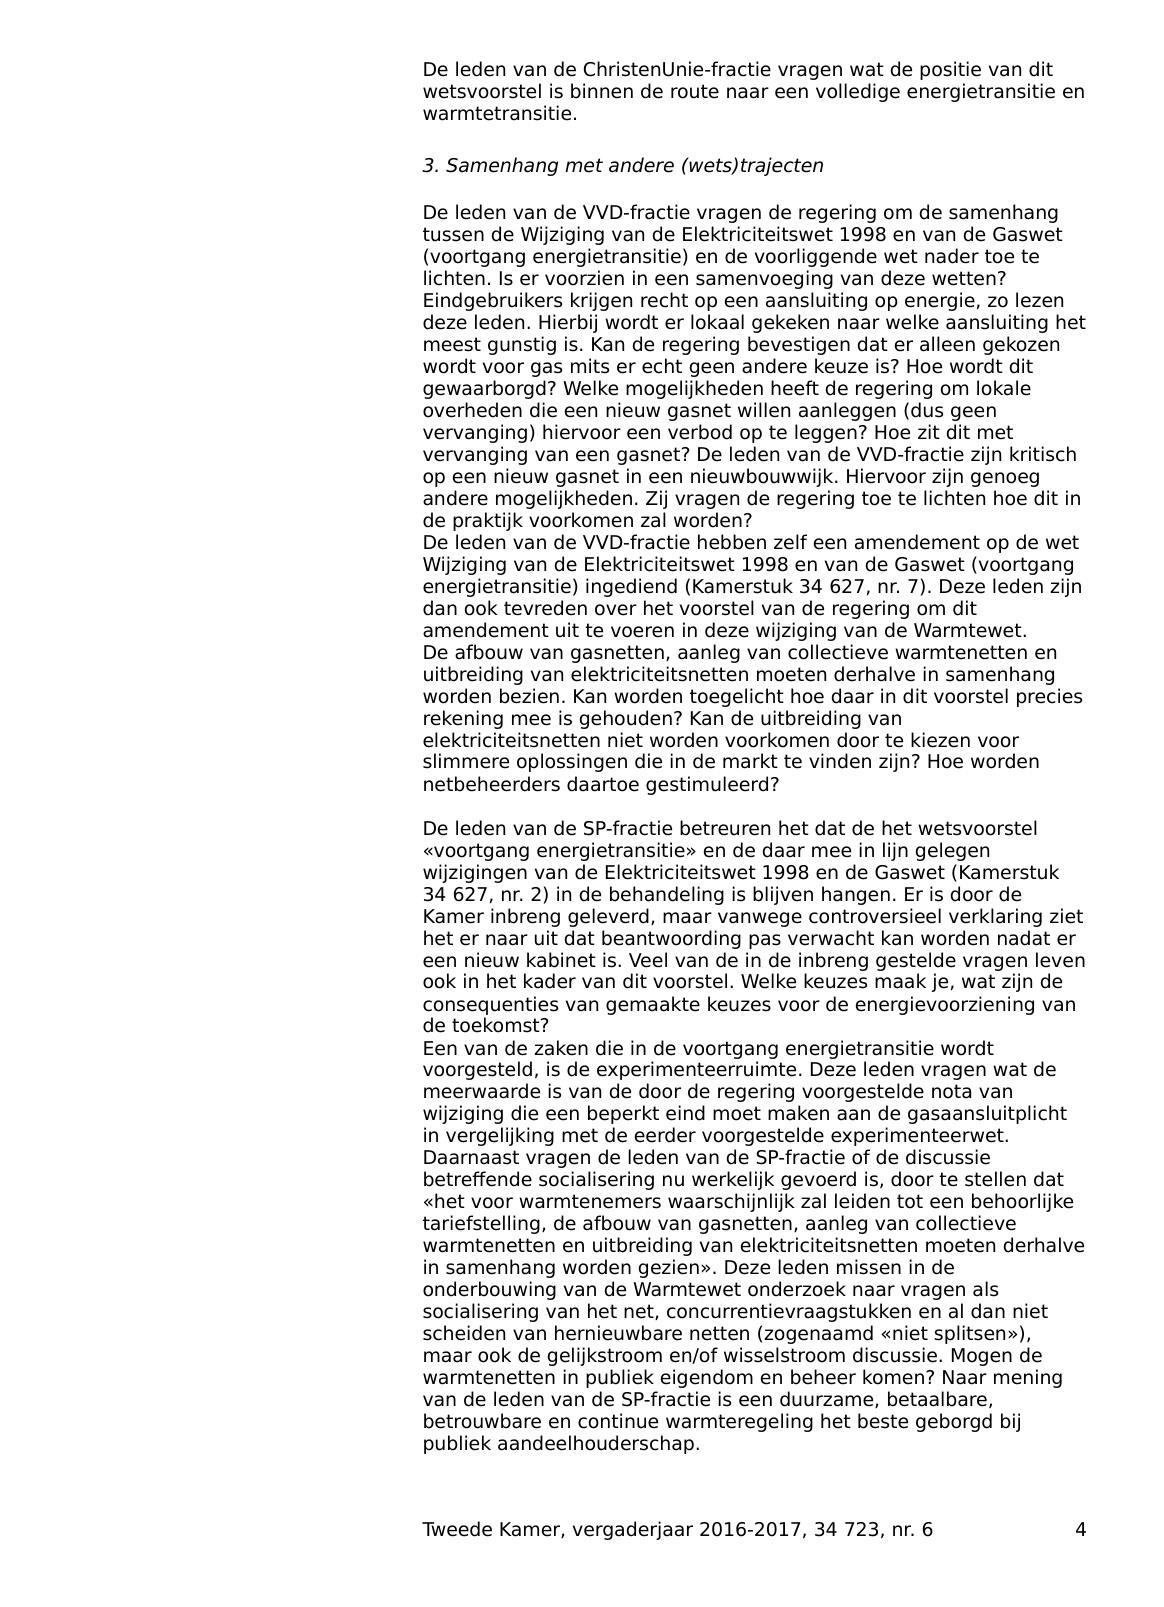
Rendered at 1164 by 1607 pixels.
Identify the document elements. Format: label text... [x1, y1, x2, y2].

text Een van de zaken die in de voortgang energietransitie wordt voorgesteld, is de experimenteerruimte. Deze leden vragen wat de meerwaarde is van de door de regering voorgestelde nota van wijziging die een beperkt eind moet maken aan de gasaansluitplicht in vergelijking met de eerder voorgestelde experimenteerwet. [422, 1037, 1087, 1147]
text De leden van de SP-fractie betreuren het dat de het wetsvoorstel «voortgang energietransitie» en de daar mee in lijn gelegen wijzigingen van de Elektriciteitswet 1998 en de Gaswet (Kamerstuk 34 627, nr. 2) in de behandeling is blijven hangen. Er is door de Kamer inbreng geleverd, maar vanwege controversieel verklaring ziet het er naar uit dat beantwoording pas verwacht kan worden nadat er een nieuw kabinet is. Veel van de in de inbreng gestelde vragen leven ook in het kader van dit voorstel. Welke keuzes maak je, wat zijn de consequenties van gemaakte keuzes voor de energievoorziening van de toekomst? [422, 818, 1087, 1037]
text De leden van de ChristenUnie-fractie vragen wat de positie van dit wetsvoorstel is binnen de route naar een volledige energietransitie en warmtetransitie. [422, 59, 1087, 125]
text De leden van de VVD-fractie hebben zelf een amendement op de wet Wijziging van de Elektriciteitswet 1998 en van de Gaswet (voortgang energietransitie) ingediend (Kamerstuk 34 627, nr. 7). Deze leden zijn dan ook tevreden over het voorstel van de regering om dit amendement uit te voeren in deze wijziging van de Warmtewet. [422, 532, 1087, 642]
text De afbouw van gasnetten, aanleg van collectieve warmtenetten en uitbreiding van elektriciteitsnetten moeten derhalve in samenhang worden bezien. Kan worden toegelicht hoe daar in dit voorstel precies rekening mee is gehouden? Kan de uitbreiding van elektriciteitsnetten niet worden voorkomen door te kiezen voor slimmere oplossingen die in de markt te vinden zijn? Hoe worden netbeheerders daartoe gestimuleerd? [422, 642, 1087, 795]
text De leden van de VVD-fractie vragen de regering om de samenhang tussen de Wijziging van de Elektriciteitswet 1998 en van de Gaswet (voortgang energietransitie) en de voorliggende wet nader toe te lichten. Is er voorzien in een samenvoeging van deze wetten? Eindgebruikers krijgen recht op een aansluiting op energie, zo lezen deze leden. Hierbij wordt er lokaal gekeken naar welke aansluiting het meest gunstig is. Kan de regering bevestigen dat er alleen gekozen wordt voor gas mits er echt geen andere keuze is? Hoe wordt dit gewaarborgd? Welke mogelijkheden heeft de regering om lokale overheden die een nieuw gasnet willen aanleggen (dus geen vervanging) hiervoor een verbod op te leggen? Hoe zit dit met vervanging van een gasnet? De leden van de VVD-fractie zijn kritisch op een nieuw gasnet in een nieuwbouwwijk. Hiervoor zijn genoeg andere mogelijkheden. Zij vragen de regering toe te lichten hoe dit in de praktijk voorkomen zal worden? [422, 202, 1087, 532]
text Daarnaast vragen de leden van de SP-fractie of de discussie betreffende socialisering nu werkelijk gevoerd is, door te stellen dat «het voor warmtenemers waarschijnlijk zal leiden tot een behoorlijke tariefstelling, de afbouw van gasnetten, aanleg van collectieve warmtenetten en uitbreiding van elektriciteitsnetten moeten derhalve in samenhang worden gezien». Deze leden missen in de onderbouwing van de Warmtewet onderzoek naar vragen als socialisering van het net, concurrentievraagstukken en al dan niet scheiden van hernieuwbare netten (zogenaamd «niet splitsen»), maar ook de gelijkstroom en/of wisselstroom discussie. Mogen de warmtenetten in publiek eigendom en beheer komen? Naar mening van de leden van de SP-fractie is een duurzame, betaalbare, betrouwbare en continue warmteregeling het beste geborgd bij publiek aandeelhouderschap. [422, 1147, 1087, 1455]
subtitle 3. Samenhang met andere (wets)trajecten [422, 155, 1087, 177]
